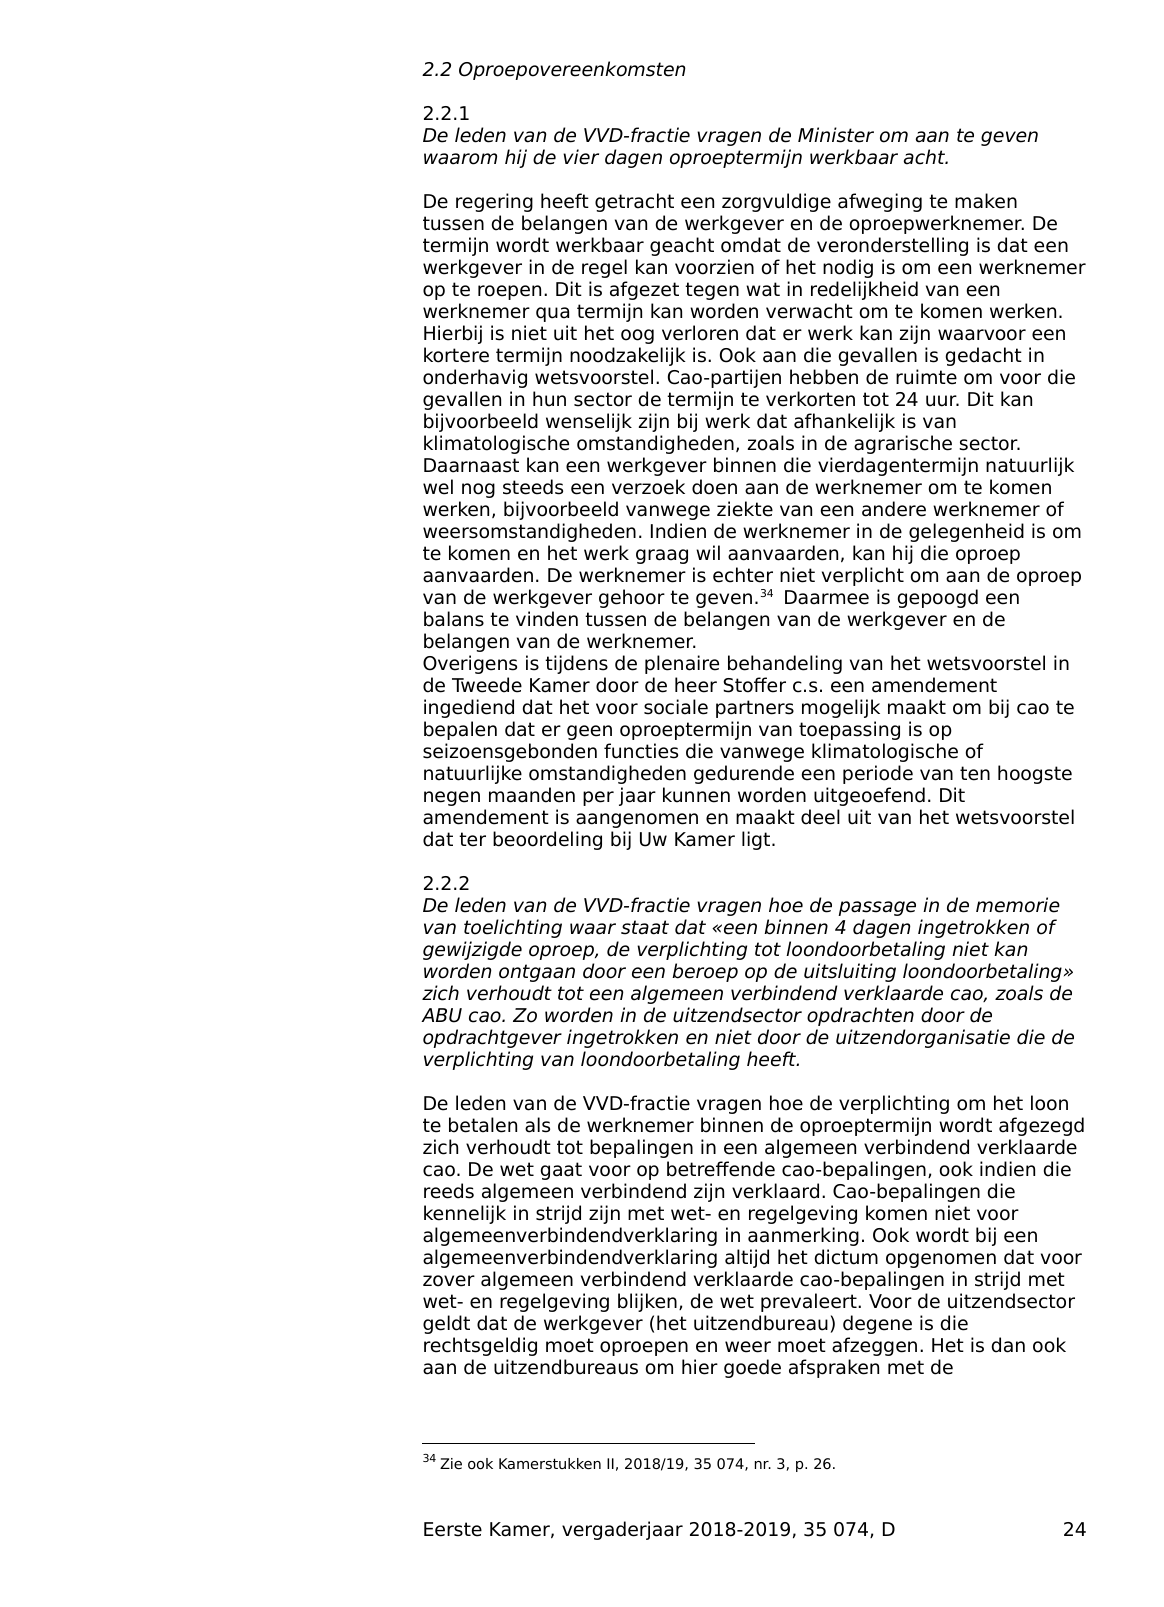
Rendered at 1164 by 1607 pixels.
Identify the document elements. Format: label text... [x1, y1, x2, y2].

text De regering heeft getracht een zorgvuldige afweging te maken tussen de belangen van de werkgever en de oproepwerknemer. De termijn wordt werkbaar geacht omdat de veronderstelling is dat een werkgever in de regel kan voorzien of het nodig is om een werknemer op te roepen. Dit is afgezet tegen wat in redelijkheid van een werknemer qua termijn kan worden verwacht om te komen werken. Hierbij is niet uit het oog verloren dat er werk kan zijn waarvoor een kortere termijn noodzakelijk is. Ook aan die gevallen is gedacht in onderhavig wetsvoorstel. Cao-partijen hebben de ruimte om voor die gevallen in hun sector de termijn te verkorten tot 24 uur. Dit kan bijvoorbeeld wenselijk zijn bij werk dat afhankelijk is van klimatologische omstandigheden, zoals in de agrarische sector. Daarnaast kan een werkgever binnen die vierdagentermijn natuurlijk wel nog steeds een verzoek doen aan de werknemer om te komen werken, bijvoorbeeld vanwege ziekte van een andere werknemer of weersomstandigheden. Indien de werknemer in de gelegenheid is om te komen en het werk graag wil aanvaarden, kan hij die oproep aanvaarden. De werknemer is echter niet verplicht om aan de oproep van de werkgever gehoor te geven. Daarmee is gepoogd een balans te vinden tussen de belangen van de werkgever en de belangen van de werknemer. [422, 191, 1087, 653]
text De leden van de VVD-fractie vragen de Minister om aan te geven waarom hij de vier dagen oproeptermijn werkbaar acht. [422, 125, 1087, 169]
subtitle 2.2 Oproepovereenkomsten [422, 59, 1087, 81]
text Overigens is tijdens de plenaire behandeling van het wetsvoorstel in de Tweede Kamer door de heer Stoffer c.s. een amendement ingediend dat het voor sociale partners mogelijk maakt om bij cao te bepalen dat er geen oproeptermijn van toepassing is op seizoensgebonden functies die vanwege klimatologische of natuurlijke omstandigheden gedurende een periode van ten hoogste negen maanden per jaar kunnen worden uitgeoefend. Dit amendement is aangenomen en maakt deel uit van het wetsvoorstel dat ter beoordeling bij Uw Kamer ligt. [422, 653, 1087, 851]
text De leden van de VVD-fractie vragen hoe de passage in de memorie van toelichting waar staat dat «een binnen 4 dagen ingetrokken of gewijzigde oproep, de verplichting tot loondoorbetaling niet kan worden ontgaan door een beroep op de uitsluiting loondoorbetaling» zich verhoudt tot een algemeen verbindend verklaarde cao, zoals de ABU cao. Zo worden in de uitzendsector opdrachten door de opdrachtgever ingetrokken en niet door de uitzendorganisatie die de verplichting van loondoorbetaling heeft. [422, 895, 1087, 1071]
text De leden van de VVD-fractie vragen hoe de verplichting om het loon te betalen als de werknemer binnen de oproeptermijn wordt afgezegd zich verhoudt tot bepalingen in een algemeen verbindend verklaarde cao. De wet gaat voor op betreffende cao-bepalingen, ook indien die reeds algemeen verbindend zijn verklaard. Cao-bepalingen die kennelijk in strijd zijn met wet- en regelgeving komen niet voor algemeenverbindendverklaring in aanmerking. Ook wordt bij een algemeenverbindendverklaring altijd het dictum opgenomen dat voor zover algemeen verbindend verklaarde cao-bepalingen in strijd met wet- en regelgeving blijken, de wet prevaleert. Voor de uitzendsector geldt dat de werkgever (het uitzendbureau) degene is die rechtsgeldig moet oproepen en weer moet afzeggen. Het is dan ook aan de uitzendbureaus om hier goede afspraken met de [422, 1093, 1087, 1379]
text 2.2.2 [422, 873, 1087, 895]
text Zie ook Kamerstukken II, 2018/19, 35 074, nr. 3, p. 26. [422, 1452, 1087, 1474]
text 2.2.1 [422, 103, 1087, 125]
